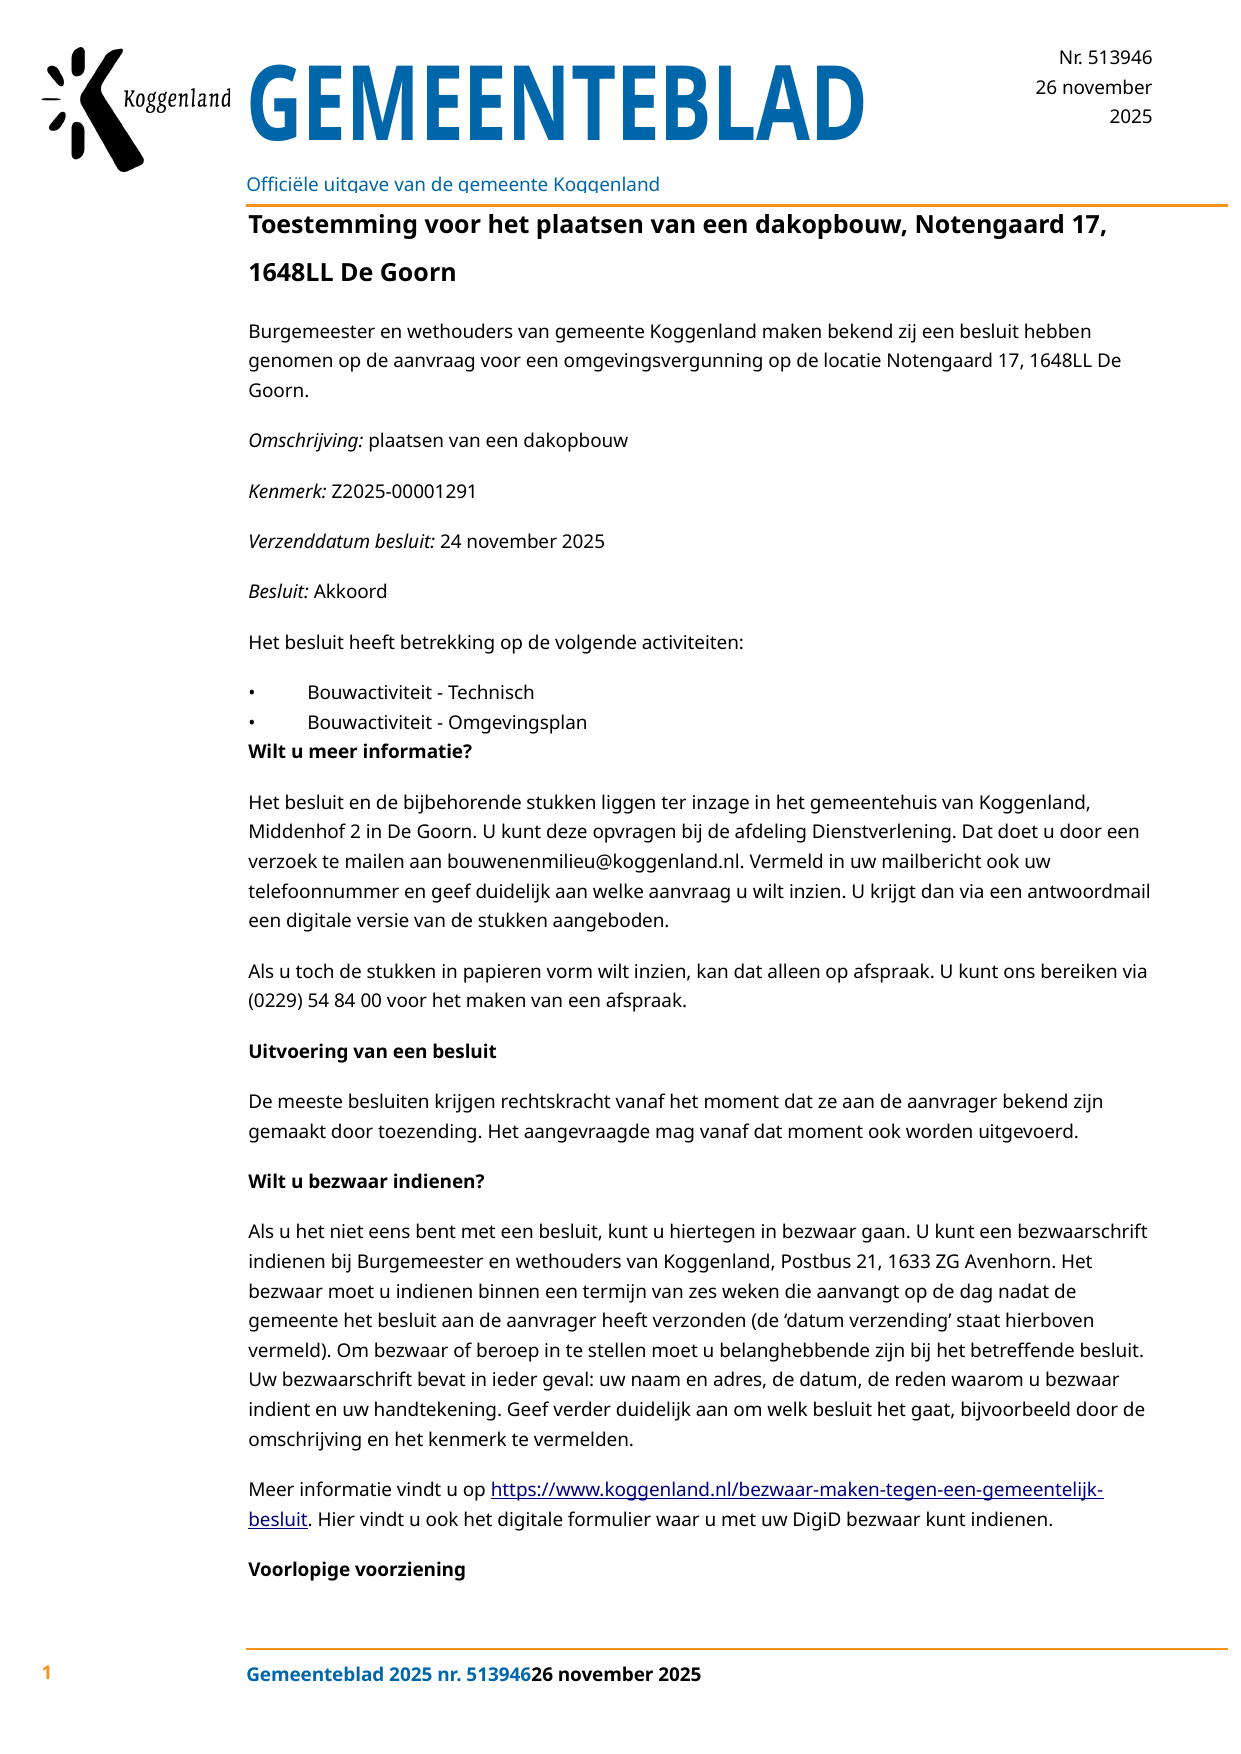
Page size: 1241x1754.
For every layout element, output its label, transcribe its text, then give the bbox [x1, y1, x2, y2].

text De meeste besluiten krijgen rechtskracht vanaf het moment dat ze aan de aanvrager bekend zijn gemaakt door toezending. Het aangevraagde mag vanaf dat moment ook worden uitgevoerd. [248, 1088, 1152, 1144]
text Wilt u bezwaar indienen? [248, 1168, 1152, 1194]
text Wilt u meer informatie? [248, 739, 1152, 764]
text Toestemming voor het plaatsen van een dakopbouw, Notengaard 17, 1648LL De Goorn [248, 207, 1152, 288]
text Verzenddatum besluit: 24 november 2025 [248, 528, 1152, 554]
text Als u het niet eens bent met een besluit, kunt u hiertegen in bezwaar gaan. U kunt een bezwaarschrift indienen bij Burgemeester en wethouders van Koggenland, Postbus 21, 1633 ZG Avenhorn. Het bezwaar moet u indienen binnen een termijn van zes weken die aanvangt op de dag nadat de gemeente het besluit aan de aanvrager heeft verzonden (de ‘datum verzending’ staat hierboven vermeld). Om bezwaar of beroep in te stellen moet u belanghebbende zijn bij het betreffende besluit. Uw bezwaarschrift bevat in ieder geval: uw naam en adres, de datum, de reden waarom u bezwaar indient en uw handtekening. Geef verder duidelijk aan om welk besluit het gaat, bijvoorbeeld door de omschrijving en het kenmerk te vermelden. [248, 1219, 1152, 1452]
text Omschrijving: plaatsen van een dakopbouw [248, 427, 1152, 453]
text Kenmerk: Z2025-00001291 [248, 478, 1152, 504]
text Uitvoering van een besluit [248, 1038, 1152, 1064]
text Voorlopige voorziening [248, 1556, 1152, 1582]
text Het besluit heeft betrekking op de volgende activiteiten: [248, 629, 1152, 655]
text Als u toch de stukken in papieren vorm wilt inzien, kan dat alleen op afspraak. U kunt ons bereiken via (0229) 54 84 00 voor het maken van een afspraak. [248, 958, 1152, 1013]
picture [41, 47, 231, 172]
list Bouwactiviteit - Omgevingsplan [248, 709, 1152, 735]
text Meer informatie vindt u op https://www.koggenland.nl/bezwaar-maken-tegen-een-gemeentelijk-besluit. Hier vindt u ook het digitale formulier waar u met uw DigiD bezwaar kunt indienen. [248, 1476, 1152, 1532]
text Het besluit en de bijbehorende stukken liggen ter inzage in het gemeentehuis van Koggenland, Middenhof 2 in De Goorn. U kunt deze opvragen bij de afdeling Dienstverlening. Dat doet u door een verzoek te mailen aan bouwenenmilieu@koggenland.nl. Vermeld in uw mailbericht ook uw telefoonnummer en geef duidelijk aan welke aanvraag u wilt inzien. U krijgt dan via een antwoordmail een digitale versie van de stukken aangeboden. [248, 789, 1152, 933]
text Burgemeester en wethouders van gemeente Koggenland maken bekend zij een besluit hebben genomen op de aanvraag voor een omgevingsvergunning op de locatie Notengaard 17, 1648LL De Goorn. [248, 318, 1152, 403]
text Besluit: Akkoord [248, 579, 1152, 604]
list Bouwactiviteit - Technisch [248, 679, 1152, 705]
